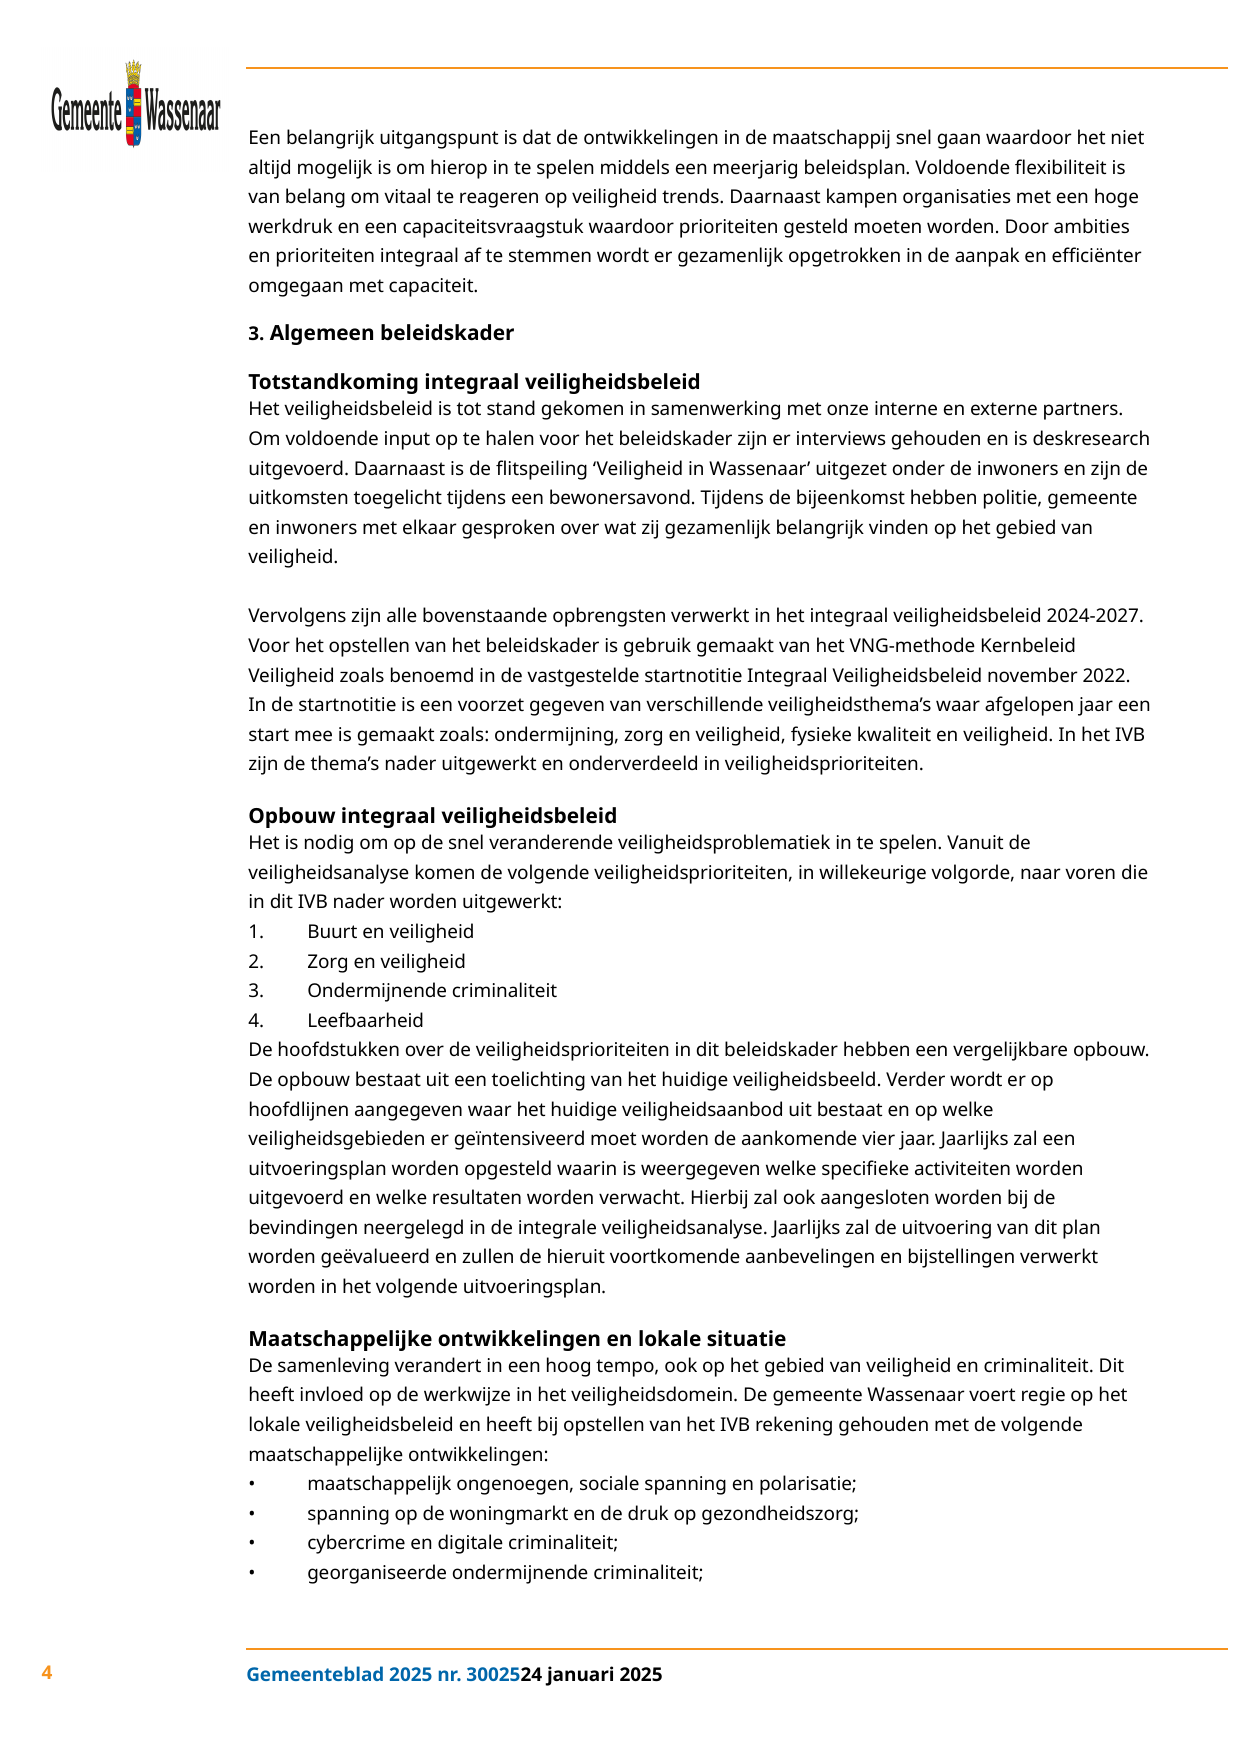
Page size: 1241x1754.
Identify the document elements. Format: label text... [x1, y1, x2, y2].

list georganiseerde ondermijnende criminaliteit; [248, 1559, 1152, 1585]
text Opbouw integraal veiligheidsbeleid [248, 801, 1152, 829]
text Vervolgens zijn alle bovenstaande opbrengsten verwerkt in het integraal veiligheidsbeleid 2024-2027. Voor het opstellen van het beleidskader is gebruik gemaakt van het VNG-methode Kernbeleid Veiligheid zoals benoemd in de vastgestelde startnotitie Integraal Veiligheidsbeleid november 2022. In de startnotitie is een voorzet gegeven van verschillende veiligheidsthema’s waar afgelopen jaar een start mee is gemaakt zoals: ondermijning, zorg en veiligheid, fysieke kwaliteit en veiligheid. In het IVB zijn de thema’s nader uitgewerkt en onderverdeeld in veiligheidsprioriteiten. [248, 603, 1152, 776]
picture [41, 47, 231, 172]
list Zorg en veiligheid [248, 948, 1152, 973]
list Buurt en veiligheid [248, 918, 1152, 944]
text 3. Algemeen beleidskader [248, 318, 1152, 346]
text De hoofdstukken over de veiligheidsprioriteiten in dit beleidskader hebben een vergelijkbare opbouw. De opbouw bestaat uit een toelichting van het huidige veiligheidsbeeld. Verder wordt er op hoofdlijnen aangegeven waar het huidige veiligheidsaanbod uit bestaat en op welke veiligheidsgebieden er geïntensiveerd moet worden de aankomende vier jaar. Jaarlijks zal een uitvoeringsplan worden opgesteld waarin is weergegeven welke specifieke activiteiten worden uitgevoerd en welke resultaten worden verwacht. Hierbij zal ook aangesloten worden bij de bevindingen neergelegd in de integrale veiligheidsanalyse. Jaarlijks zal de uitvoering van dit plan worden geëvalueerd en zullen de hieruit voortkomende aanbevelingen en bijstellingen verwerkt worden in het volgende uitvoeringsplan. [248, 1037, 1152, 1299]
text Het is nodig om op de snel veranderende veiligheidsproblematiek in te spelen. Vanuit de veiligheidsanalyse komen de volgende veiligheidsprioriteiten, in willekeurige volgorde, naar voren die in dit IVB nader worden uitgewerkt: [248, 829, 1152, 914]
list Leefbaarheid [248, 1007, 1152, 1033]
text Een belangrijk uitgangspunt is dat de ontwikkelingen in de maatschappij snel gaan waardoor het niet altijd mogelijk is om hierop in te spelen middels een meerjarig beleidsplan. Voldoende flexibiliteit is van belang om vitaal te reageren op veiligheid trends. Daarnaast kampen organisaties met een hoge werkdruk en een capaciteitsvraagstuk waardoor prioriteiten gesteld moeten worden. Door ambities en prioriteiten integraal af te stemmen wordt er gezamenlijk opgetrokken in de aanpak en efficiënter omgegaan met capaciteit. [248, 124, 1152, 298]
text Totstandkoming integraal veiligheidsbeleid [248, 367, 1152, 396]
text De samenleving verandert in een hoog tempo, ook op het gebied van veiligheid en criminaliteit. Dit heeft invloed op de werkwijze in het veiligheidsdomein. De gemeente Wassenaar voert regie op het lokale veiligheidsbeleid en heeft bij opstellen van het IVB rekening gehouden met de volgende maatschappelijke ontwikkelingen: [248, 1352, 1152, 1467]
text Het veiligheidsbeleid is tot stand gekomen in samenwerking met onze interne en externe partners. Om voldoende input op te halen voor het beleidskader zijn er interviews gehouden en is deskresearch uitgevoerd. Daarnaast is de flitspeiling ‘Veiligheid in Wassenaar’ uitgezet onder de inwoners en zijn de uitkomsten toegelicht tijdens een bewonersavond. Tijdens de bijeenkomst hebben politie, gemeente en inwoners met elkaar gesproken over wat zij gezamenlijk belangrijk vinden op het gebied van veiligheid. [248, 396, 1152, 569]
list maatschappelijk ongenoegen, sociale spanning en polarisatie; [248, 1470, 1152, 1496]
text Maatschappelijke ontwikkelingen en lokale situatie [248, 1324, 1152, 1352]
list Ondermijnende criminaliteit [248, 977, 1152, 1003]
list spanning op de woningmarkt en de druk op gezondheidszorg; [248, 1500, 1152, 1526]
list cybercrime en digitale criminaliteit; [248, 1529, 1152, 1555]
